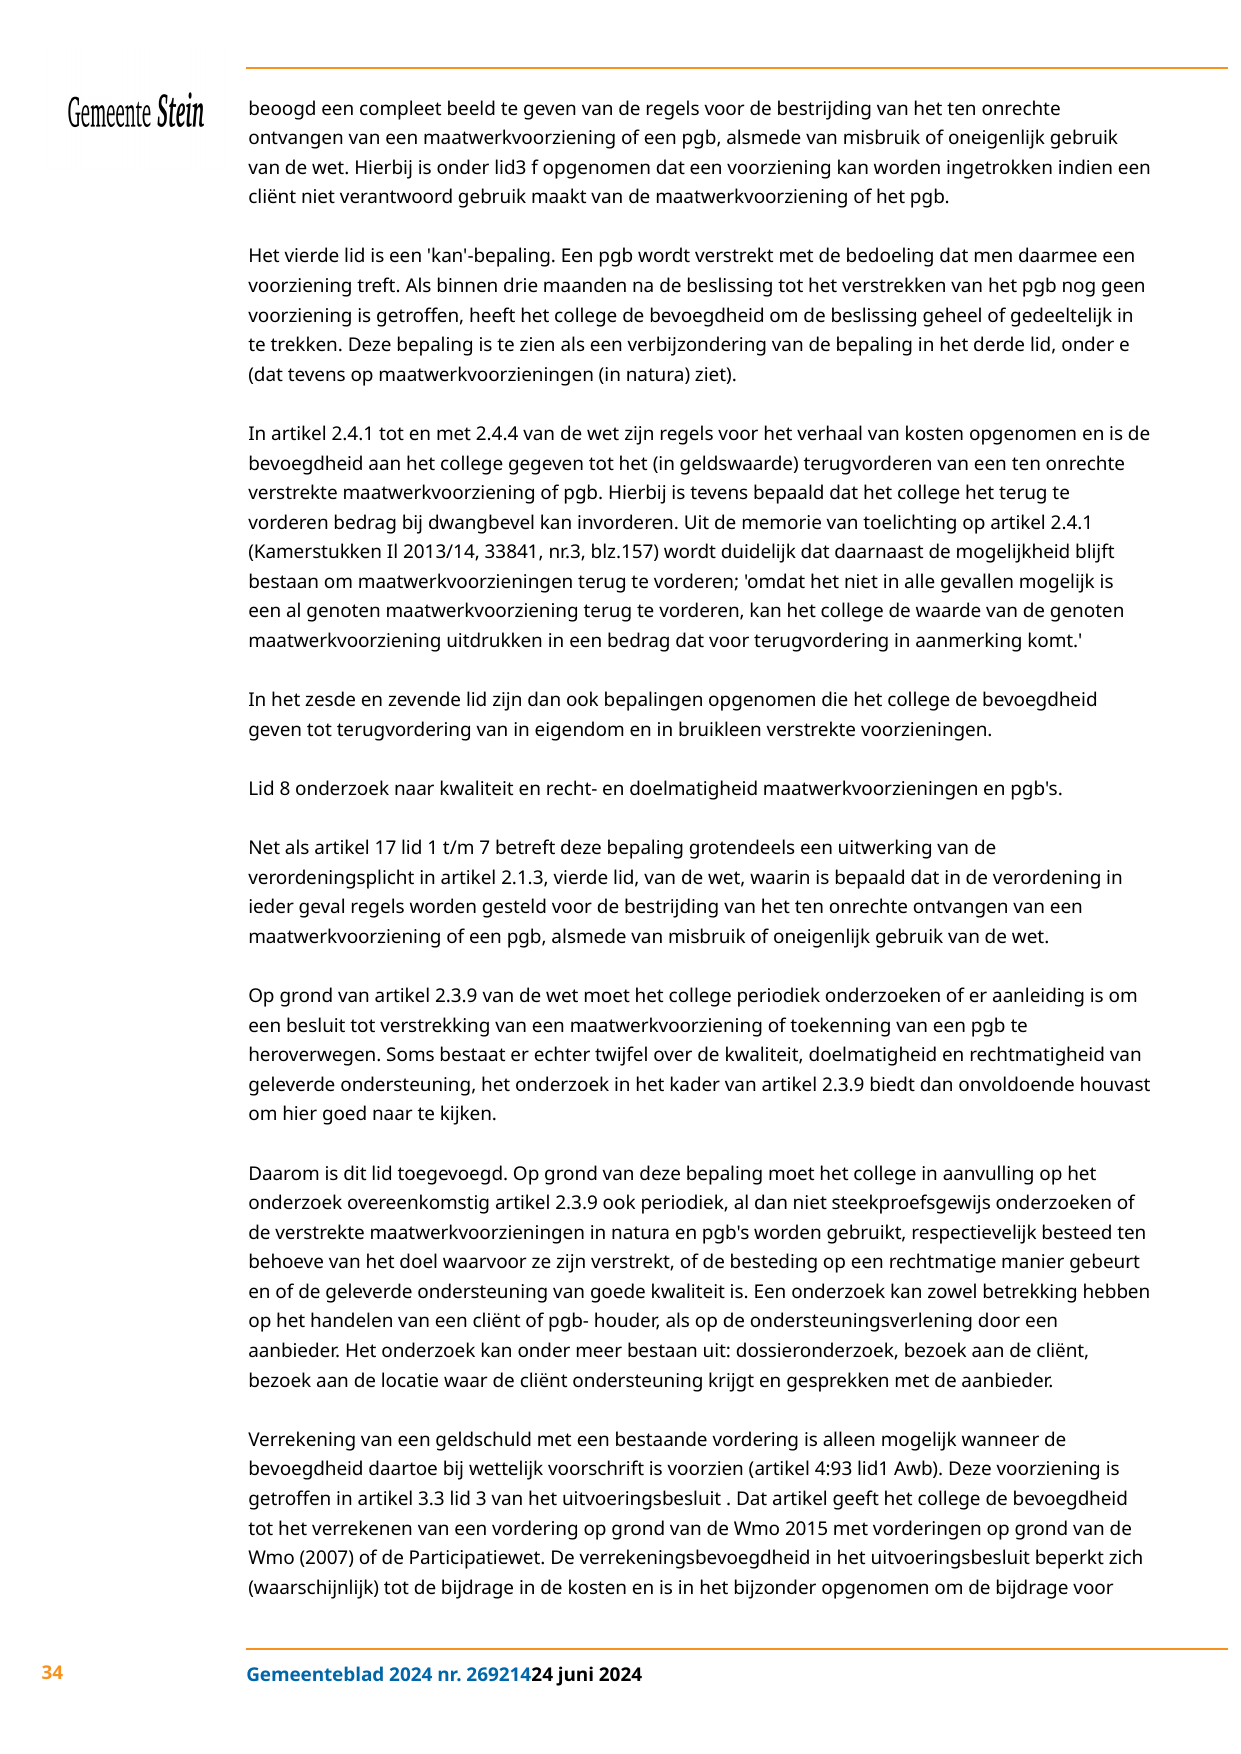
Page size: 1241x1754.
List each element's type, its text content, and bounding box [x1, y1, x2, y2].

text Lid 8 onderzoek naar kwaliteit en recht- en doelmatigheid maatwerkvoorzieningen en pgb's. [248, 775, 1152, 801]
text beoogd een compleet beeld te geven van de regels voor de bestrijding van het ten onrechte ontvangen van een maatwerkvoorziening of een pgb, alsmede van misbruik of oneigenlijk gebruik van de wet. Hierbij is onder lid3 f opgenomen dat een voorziening kan worden ingetrokken indien een cliënt niet verantwoord gebruik maakt van de maatwerkvoorziening of het pgb. [248, 95, 1152, 209]
text Het vierde lid is een 'kan'-bepaling. Een pgb wordt verstrekt met de bedoeling dat men daarmee een voorziening treft. Als binnen drie maanden na de beslissing tot het verstrekken van het pgb nog geen voorziening is getroffen, heeft het college de bevoegdheid om de beslissing geheel of gedeeltelijk in te trekken. Deze bepaling is te zien als een verbijzondering van de bepaling in het derde lid, onder e (dat tevens op maatwerkvoorzieningen (in natura) ziet). [248, 243, 1152, 387]
text Net als artikel 17 lid 1 t/m 7 betreft deze bepaling grotendeels een uitwerking van de verordeningsplicht in artikel 2.1.3, vierde lid, van de wet, waarin is bepaald dat in de verordening in ieder geval regels worden gesteld voor de bestrijding van het ten onrechte ontvangen van een maatwerkvoorziening of een pgb, alsmede van misbruik of oneigenlijk gebruik van de wet. [248, 834, 1152, 949]
picture [41, 47, 231, 172]
text Op grond van artikel 2.3.9 van de wet moet het college periodiek onderzoeken of er aanleiding is om een besluit tot verstrekking van een maatwerkvoorziening of toekenning van een pgb te heroverwegen. Soms bestaat er echter twijfel over de kwaliteit, doelmatigheid en rechtmatigheid van geleverde ondersteuning, het onderzoek in het kader van artikel 2.3.9 biedt dan onvoldoende houvast om hier goed naar te kijken. [248, 982, 1152, 1126]
text Verrekening van een geldschuld met een bestaande vordering is alleen mogelijk wanneer de bevoegdheid daartoe bij wettelijk voorschrift is voorzien (artikel 4:93 lid1 Awb). Deze voorziening is getroffen in artikel 3.3 lid 3 van het uitvoeringsbesluit . Dat artikel geeft het college de bevoegdheid tot het verrekenen van een vordering op grond van de Wmo 2015 met vorderingen op grond van de Wmo (2007) of de Participatiewet. De verrekeningsbevoegdheid in het uitvoeringsbesluit beperkt zich (waarschijnlijk) tot de bijdrage in de kosten en is in het bijzonder opgenomen om de bijdrage voor [248, 1426, 1152, 1600]
text In het zesde en zevende lid zijn dan ook bepalingen opgenomen die het college de bevoegdheid geven tot terugvordering van in eigendom en in bruikleen verstrekte voorzieningen. [248, 686, 1152, 742]
text Daarom is dit lid toegevoegd. Op grond van deze bepaling moet het college in aanvulling op het onderzoek overeenkomstig artikel 2.3.9 ook periodiek, al dan niet steekproefsgewijs onderzoeken of de verstrekte maatwerkvoorzieningen in natura en pgb's worden gebruikt, respectievelijk besteed ten behoeve van het doel waarvoor ze zijn verstrekt, of de besteding op een rechtmatige manier gebeurt en of de geleverde ondersteuning van goede kwaliteit is. Een onderzoek kan zowel betrekking hebben op het handelen van een cliënt of pgb- houder, als op de ondersteuningsverlening door een aanbieder. Het onderzoek kan onder meer bestaan uit: dossieronderzoek, bezoek aan de cliënt, bezoek aan de locatie waar de cliënt ondersteuning krijgt en gesprekken met de aanbieder. [248, 1160, 1152, 1393]
text In artikel 2.4.1 tot en met 2.4.4 van de wet zijn regels voor het verhaal van kosten opgenomen en is de bevoegdheid aan het college gegeven tot het (in geldswaarde) terugvorderen van een ten onrechte verstrekte maatwerkvoorziening of pgb. Hierbij is tevens bepaald dat het college het terug te vorderen bedrag bij dwangbevel kan invorderen. Uit de memorie van toelichting op artikel 2.4.1 (Kamerstukken Il 2013/14, 33841, nr.3, blz.157) wordt duidelijk dat daarnaast de mogelijkheid blijft bestaan om maatwerkvoorzieningen terug te vorderen; 'omdat het niet in alle gevallen mogelijk is een al genoten maatwerkvoorziening terug te vorderen, kan het college de waarde van de genoten maatwerkvoorziening uitdrukken in een bedrag dat voor terugvordering in aanmerking komt.' [248, 420, 1152, 653]
